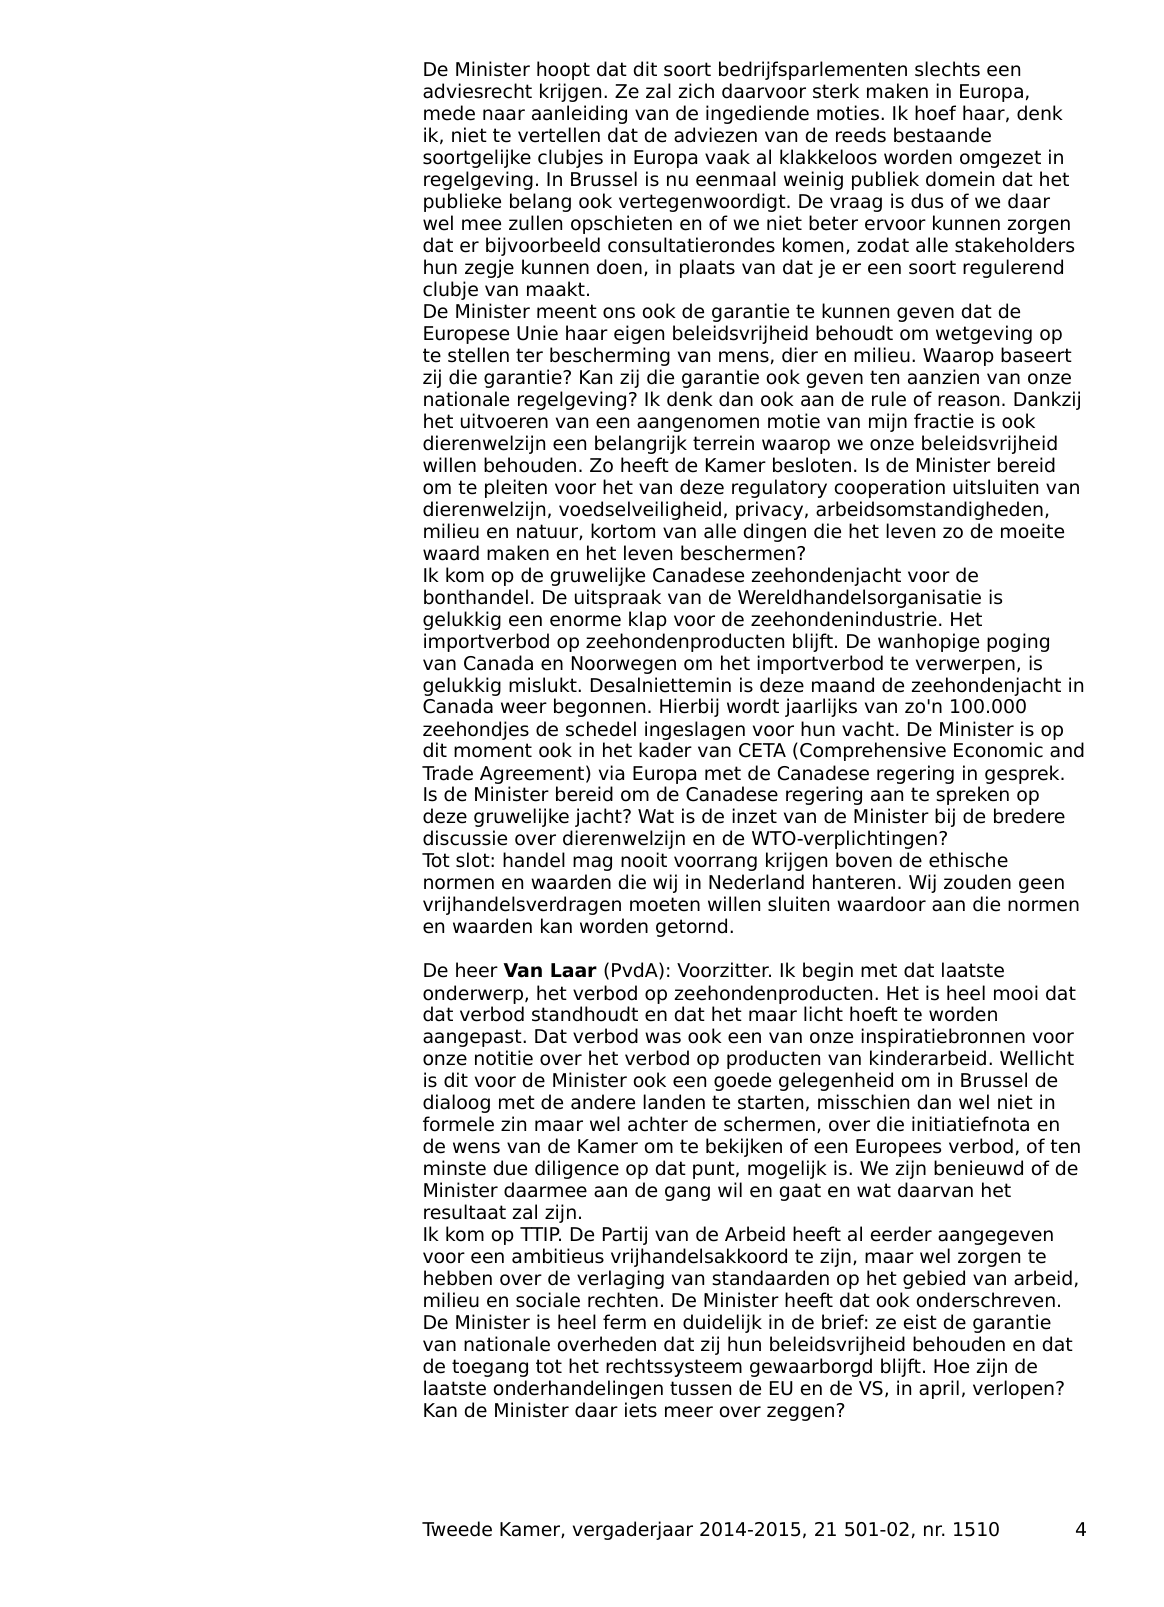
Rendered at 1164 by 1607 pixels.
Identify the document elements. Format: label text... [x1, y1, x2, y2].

text De Minister hoopt dat dit soort bedrijfsparlementen slechts een adviesrecht krijgen. Ze zal zich daarvoor sterk maken in Europa, mede naar aanleiding van de ingediende moties. Ik hoef haar, denk ik, niet te vertellen dat de adviezen van de reeds bestaande soortgelijke clubjes in Europa vaak al klakkeloos worden omgezet in regelgeving. In Brussel is nu eenmaal weinig publiek domein dat het publieke belang ook vertegenwoordigt. De vraag is dus of we daar wel mee zullen opschieten en of we niet beter ervoor kunnen zorgen dat er bijvoorbeeld consultatierondes komen, zodat alle stakeholders hun zegje kunnen doen, in plaats van dat je er een soort regulerend clubje van maakt. [422, 59, 1087, 301]
text De Minister meent ons ook de garantie te kunnen geven dat de Europese Unie haar eigen beleidsvrijheid behoudt om wetgeving op te stellen ter bescherming van mens, dier en milieu. Waarop baseert zij die garantie? Kan zij die garantie ook geven ten aanzien van onze nationale regelgeving? Ik denk dan ook aan de rule of reason. Dankzij het uitvoeren van een aangenomen motie van mijn fractie is ook dierenwelzijn een belangrijk terrein waarop we onze beleidsvrijheid willen behouden. Zo heeft de Kamer besloten. Is de Minister bereid om te pleiten voor het van deze regulatory cooperation uitsluiten van dierenwelzijn, voedselveiligheid, privacy, arbeidsomstandigheden, milieu en natuur, kortom van alle dingen die het leven zo de moeite waard maken en het leven beschermen? [422, 301, 1087, 564]
text De heer Van Laar (PvdA): Voorzitter. Ik begin met dat laatste onderwerp, het verbod op zeehondenproducten. Het is heel mooi dat dat verbod standhoudt en dat het maar licht hoeft te worden aangepast. Dat verbod was ook een van onze inspiratiebronnen voor onze notitie over het verbod op producten van kinderarbeid. Wellicht is dit voor de Minister ook een goede gelegenheid om in Brussel de dialoog met de andere landen te starten, misschien dan wel niet in formele zin maar wel achter de schermen, over die initiatiefnota en de wens van de Kamer om te bekijken of een Europees verbod, of ten minste due diligence op dat punt, mogelijk is. We zijn benieuwd of de Minister daarmee aan de gang wil en gaat en wat daarvan het resultaat zal zijn. [422, 960, 1087, 1224]
text Ik kom op de gruwelijke Canadese zeehondenjacht voor de bonthandel. De uitspraak van de Wereldhandelsorganisatie is gelukkig een enorme klap voor de zeehondenindustrie. Het importverbod op zeehondenproducten blijft. De wanhopige poging van Canada en Noorwegen om het importverbod te verwerpen, is gelukkig mislukt. Desalniettemin is deze maand de zeehondenjacht in Canada weer begonnen. Hierbij wordt jaarlijks van zo'n 100.000 zeehondjes de schedel ingeslagen voor hun vacht. De Minister is op dit moment ook in het kader van CETA (Comprehensive Economic and Trade Agreement) via Europa met de Canadese regering in gesprek. Is de Minister bereid om de Canadese regering aan te spreken op deze gruwelijke jacht? Wat is de inzet van de Minister bij de bredere discussie over dierenwelzijn en de WTO-verplichtingen? [422, 564, 1087, 850]
text Ik kom op TTIP. De Partij van de Arbeid heeft al eerder aangegeven voor een ambitieus vrijhandelsakkoord te zijn, maar wel zorgen te hebben over de verlaging van standaarden op het gebied van arbeid, milieu en sociale rechten. De Minister heeft dat ook onderschreven. De Minister is heel ferm en duidelijk in de brief: ze eist de garantie van nationale overheden dat zij hun beleidsvrijheid behouden en dat de toegang tot het rechtssysteem gewaarborgd blijft. Hoe zijn de laatste onderhandelingen tussen de EU en de VS, in april, verlopen? Kan de Minister daar iets meer over zeggen? [422, 1224, 1087, 1422]
text Tot slot: handel mag nooit voorrang krijgen boven de ethische normen en waarden die wij in Nederland hanteren. Wij zouden geen vrijhandelsverdragen moeten willen sluiten waardoor aan die normen en waarden kan worden getornd. [422, 850, 1087, 938]
